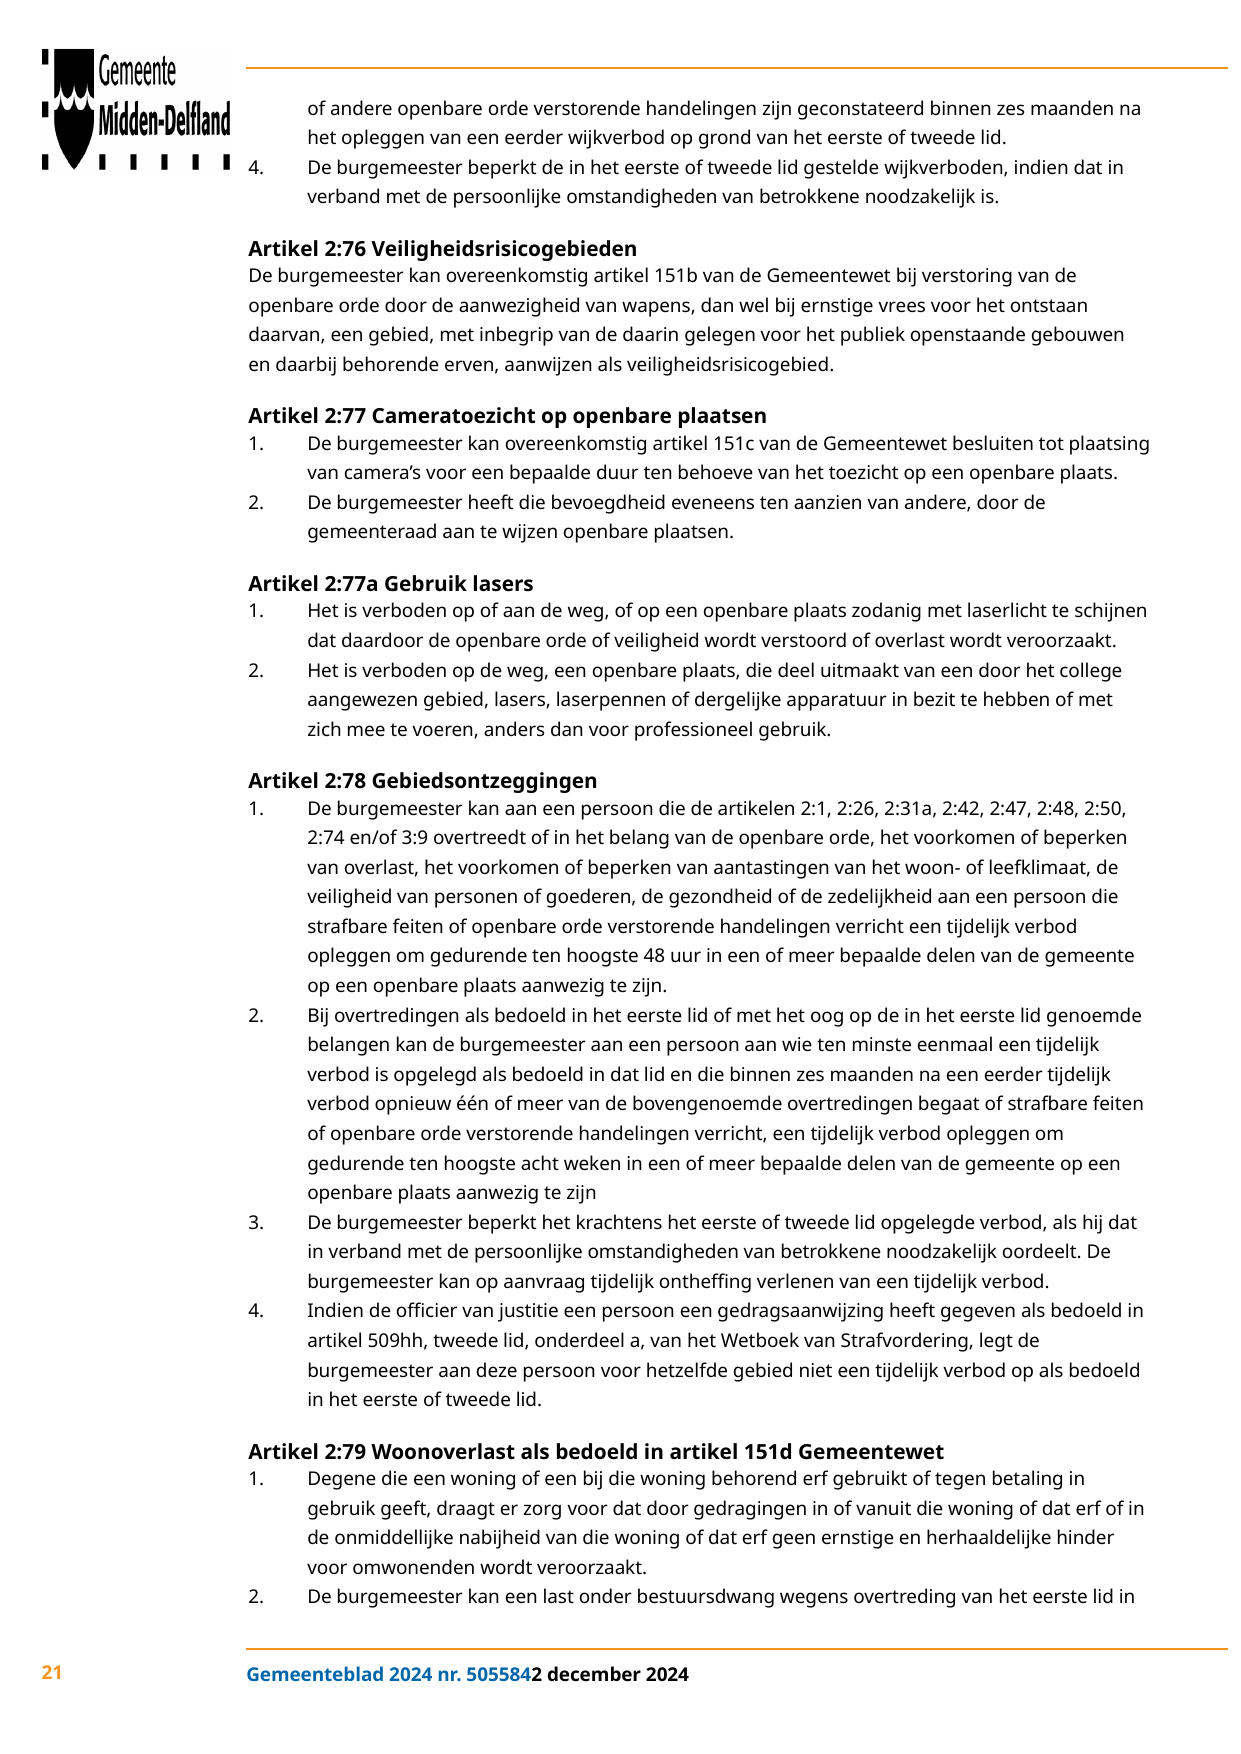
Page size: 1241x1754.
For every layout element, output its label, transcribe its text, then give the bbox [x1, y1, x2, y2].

list De burgemeester beperkt de in het eerste of tweede lid gestelde wijkverboden, indien dat in verband met de persoonlijke omstandigheden van betrokkene noodzakelijk is. [248, 154, 1152, 209]
list De burgemeester heeft die bevoegdheid eveneens ten aanzien van andere, door de gemeenteraad aan te wijzen openbare plaatsen. [248, 489, 1152, 544]
list Het is verboden op de weg, een openbare plaats, die deel uitmaakt van een door het college aangewezen gebied, lasers, laserpennen of dergelijke apparatuur in bezit te hebben of met zich mee te voeren, anders dan voor professioneel gebruik. [248, 657, 1152, 742]
list De burgemeester kan een last onder bestuursdwang wegens overtreding van het eerste lid in [248, 1584, 1152, 1609]
text Artikel 2:77 Cameratoezicht op openbare plaatsen [248, 402, 1152, 430]
list De burgemeester kan aan een persoon die de artikelen 2:1, 2:26, 2:31a, 2:42, 2:47, 2:48, 2:50, 2:74 en/of 3:9 overtreedt of in het belang van de openbare orde, het voorkomen of beperken van overlast, het voorkomen of beperken van aantastingen van het woon- of leefklimaat, de veiligheid van personen of goederen, de gezondheid of de zedelijkheid aan een persoon die strafbare feiten of openbare orde verstorende handelingen verricht een tijdelijk verbod opleggen om gedurende ten hoogste 48 uur in een of meer bepaalde delen van de gemeente op een openbare plaats aanwezig te zijn. [248, 795, 1152, 998]
list De burgemeester kan overeenkomstig artikel 151c van de Gemeentewet besluiten tot plaatsing van camera’s voor een bepaalde duur ten behoeve van het toezicht op een openbare plaats. [248, 430, 1152, 485]
list Degene die een woning of een bij die woning behorend erf gebruikt of tegen betaling in gebruik geeft, draagt er zorg voor dat door gedragingen in of vanuit die woning of dat erf of in de onmiddellijke nabijheid van die woning of dat erf geen ernstige en herhaaldelijke hinder voor omwonenden wordt veroorzaakt. [248, 1465, 1152, 1580]
text Artikel 2:76 Veiligheidsrisicogebieden [248, 234, 1152, 262]
list De burgemeester beperkt het krachtens het eerste of tweede lid opgelegde verbod, als hij dat in verband met de persoonlijke omstandigheden van betrokkene noodzakelijk oordeelt. De burgemeester kan op aanvraag tijdelijk ontheffing verlenen van een tijdelijk verbod. [248, 1209, 1152, 1294]
text Artikel 2:77a Gebruik lasers [248, 569, 1152, 598]
list Bij overtredingen als bedoeld in het eerste lid of met het oog op de in het eerste lid genoemde belangen kan de burgemeester aan een persoon aan wie ten minste eenmaal een tijdelijk verbod is opgelegd als bedoeld in dat lid en die binnen zes maanden na een eerder tijdelijk verbod opnieuw één of meer van de bovengenoemde overtredingen begaat of strafbare feiten of openbare orde verstorende handelingen verricht, een tijdelijk verbod opleggen om gedurende ten hoogste acht weken in een of meer bepaalde delen van de gemeente op een openbare plaats aanwezig te zijn [248, 1002, 1152, 1205]
list Het is verboden op of aan de weg, of op een openbare plaats zodanig met laserlicht te schijnen dat daardoor de openbare orde of veiligheid wordt verstoord of overlast wordt veroorzaakt. [248, 598, 1152, 653]
text De burgemeester kan overeenkomstig artikel 151b van de Gemeentewet bij verstoring van de openbare orde door de aanwezigheid van wapens, dan wel bij ernstige vrees voor het ontstaan daarvan, een gebied, met inbegrip van de daarin gelegen voor het publiek openstaande gebouwen en daarbij behorende erven, aanwijzen als veiligheidsrisicogebied. [248, 262, 1152, 377]
text Artikel 2:79 Woonoverlast als bedoeld in artikel 151d Gemeentewet [248, 1437, 1152, 1465]
list Indien de officier van justitie een persoon een gedragsaanwijzing heeft gegeven als bedoeld in artikel 509hh, tweede lid, onderdeel a, van het Wetboek van Strafvordering, legt de burgemeester aan deze persoon voor hetzelfde gebied niet een tijdelijk verbod op als bedoeld in het eerste of tweede lid. [248, 1298, 1152, 1412]
picture [41, 47, 231, 172]
list of andere openbare orde verstorende handelingen zijn geconstateerd binnen zes maanden na het opleggen van een eerder wijkverbod op grond van het eerste of tweede lid. [248, 95, 1152, 150]
text Artikel 2:78 Gebiedsontzeggingen [248, 766, 1152, 795]
